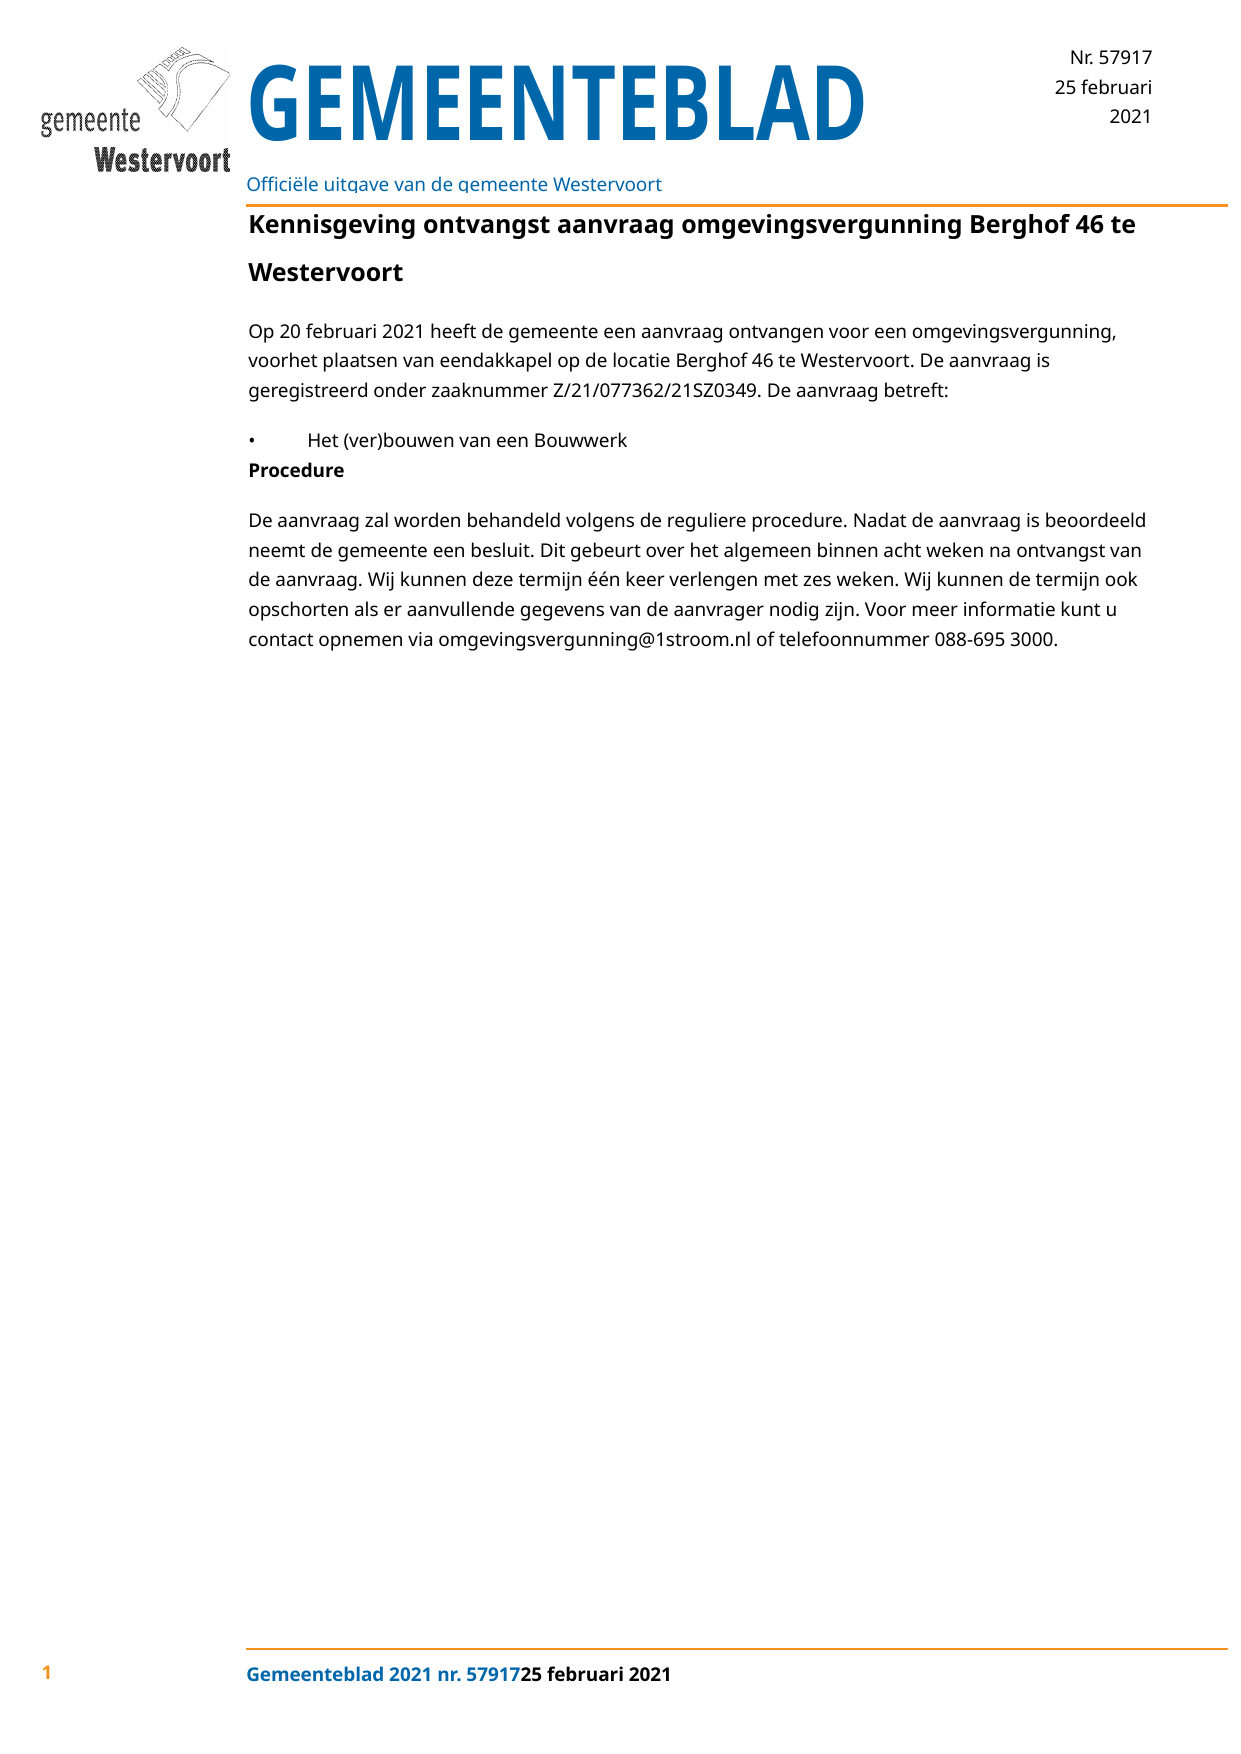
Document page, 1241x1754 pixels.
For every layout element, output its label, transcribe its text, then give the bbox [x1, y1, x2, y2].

text De aanvraag zal worden behandeld volgens de reguliere procedure. Nadat de aanvraag is beoordeeld neemt de gemeente een besluit. Dit gebeurt over het algemeen binnen acht weken na ontvangst van de aanvraag. Wij kunnen deze termijn één keer verlengen met zes weken. Wij kunnen de termijn ook opschorten als er aanvullende gegevens van de aanvrager nodig zijn. Voor meer informatie kunt u contact opnemen via omgevingsvergunning@1stroom.nl of telefoonnummer 088-695 3000. [248, 507, 1152, 652]
text Procedure [248, 457, 1152, 483]
picture [41, 47, 231, 172]
text Kennisgeving ontvangst aanvraag omgevingsvergunning Berghof 46 te Westervoort [248, 207, 1152, 288]
list Het (ver)bouwen van een Bouwwerk [248, 427, 1152, 453]
text Op 20 februari 2021 heeft de gemeente een aanvraag ontvangen voor een omgevingsvergunning, voorhet plaatsen van eendakkapel op de locatie Berghof 46 te Westervoort. De aanvraag is geregistreerd onder zaaknummer Z/21/077362/21SZ0349. De aanvraag betreft: [248, 318, 1152, 403]
